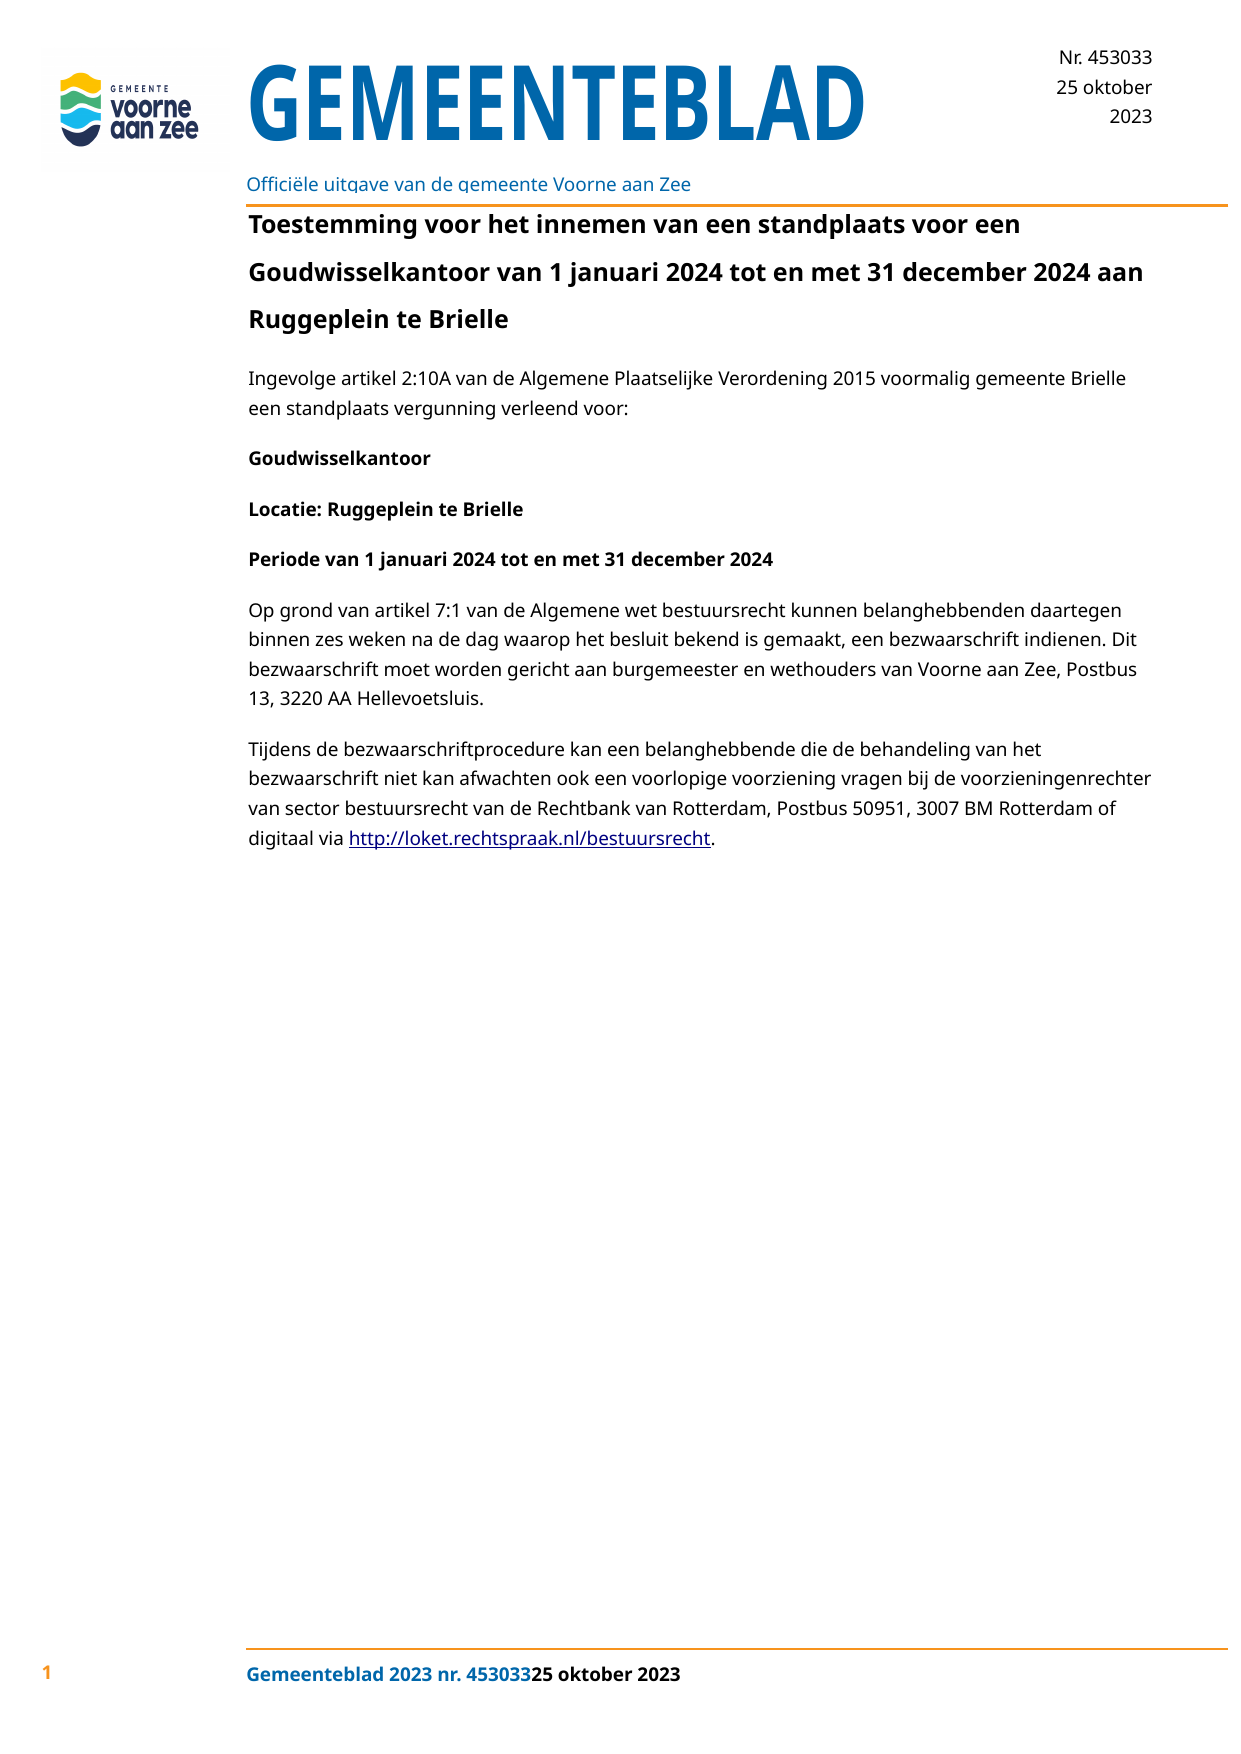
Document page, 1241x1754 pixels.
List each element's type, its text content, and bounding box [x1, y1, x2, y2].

picture [41, 47, 231, 172]
text Periode van 1 januari 2024 tot en met 31 december 2024 [248, 546, 1152, 572]
text Goudwisselkantoor [248, 446, 1152, 471]
text Op grond van artikel 7:1 van de Algemene wet bestuursrecht kunnen belanghebbenden daartegen binnen zes weken na de dag waarop het besluit bekend is gemaakt, een bezwaarschrift indienen. Dit bezwaarschrift moet worden gericht aan burgemeester en wethouders van Voorne aan Zee, Postbus 13, 3220 AA Hellevoetsluis. [248, 597, 1152, 711]
text Locatie: Ruggeplein te Brielle [248, 496, 1152, 522]
text Toestemming voor het innemen van een standplaats voor een Goudwisselkantoor van 1 januari 2024 tot en met 31 december 2024 aan Ruggeplein te Brielle [248, 207, 1152, 336]
text Tijdens de bezwaarschriftprocedure kan een belanghebbende die de behandeling van het bezwaarschrift niet kan afwachten ook een voorlopige voorziening vragen bij de voorzieningenrechter van sector bestuursrecht van de Rechtbank van Rotterdam, Postbus 50951, 3007 BM Rotterdam of digitaal via http://loket.rechtspraak.nl/bestuursrecht. [248, 736, 1152, 850]
text Ingevolge artikel 2:10A van de Algemene Plaatselijke Verordening 2015 voormalig gemeente Brielle een standplaats vergunning verleend voor: [248, 366, 1152, 421]
